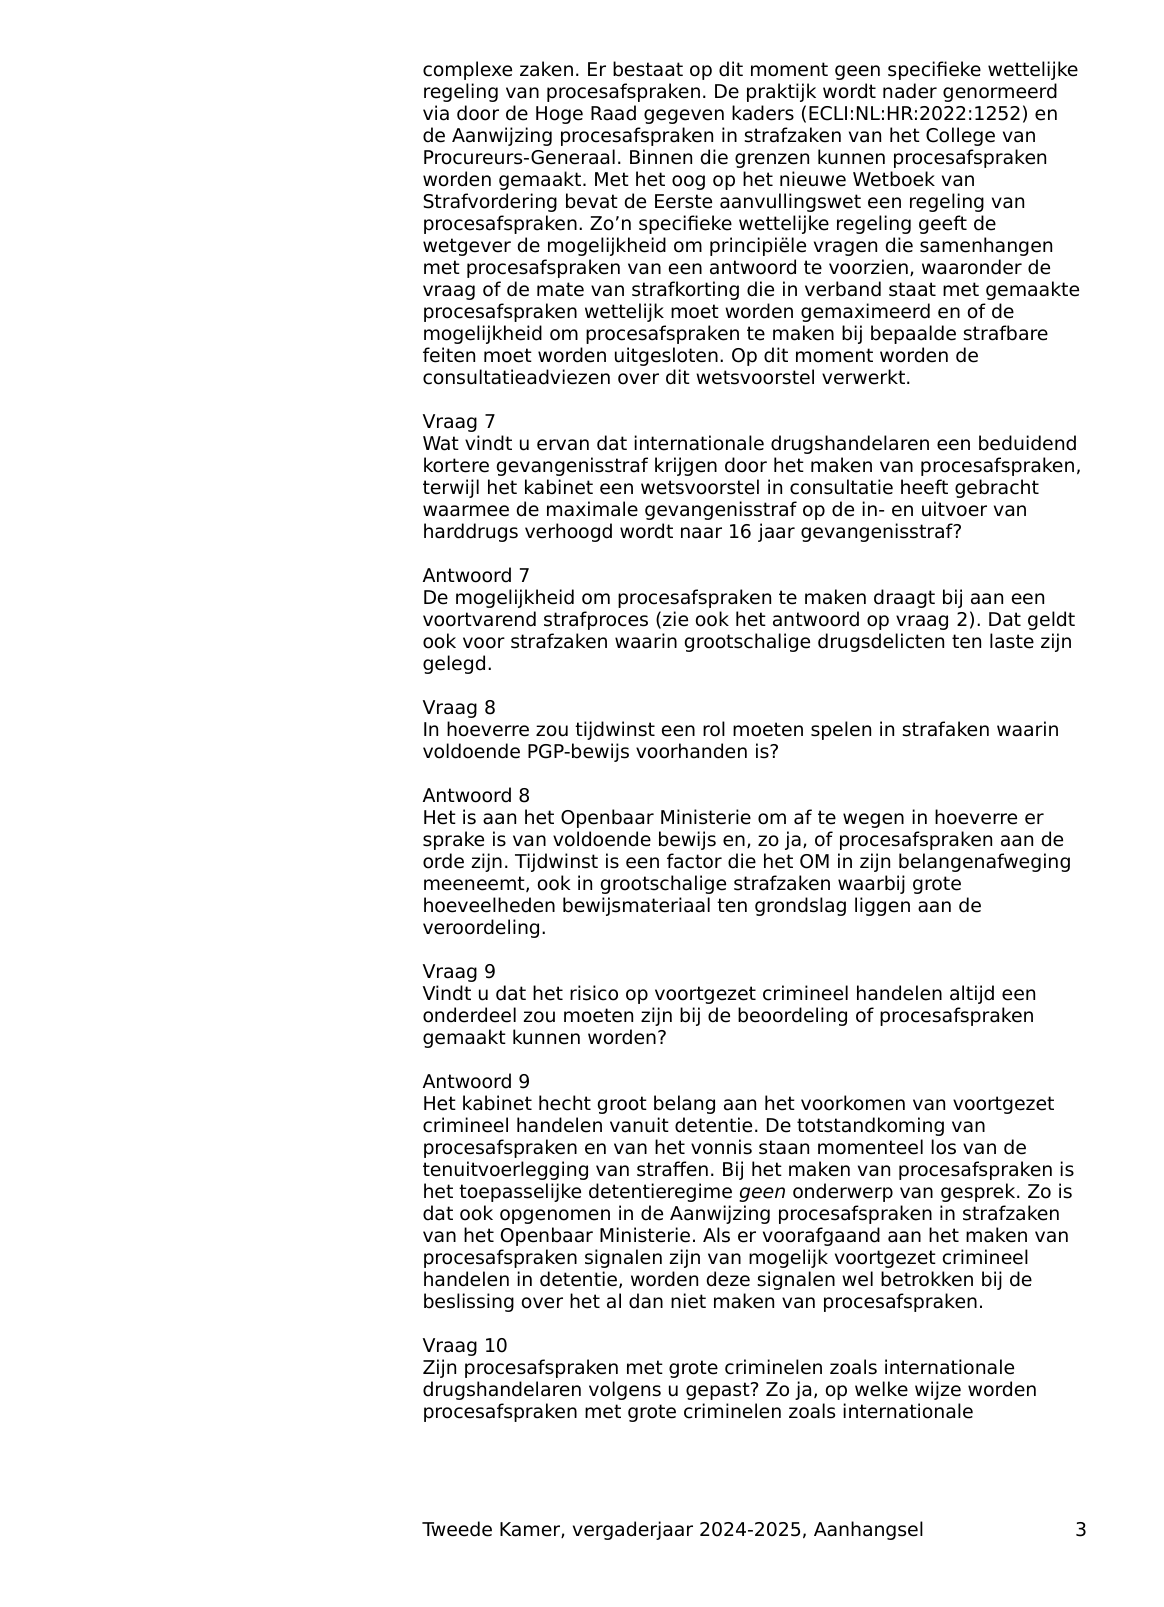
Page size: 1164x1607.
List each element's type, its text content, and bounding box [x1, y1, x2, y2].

text Vraag 10 [422, 1335, 1087, 1357]
text Zijn procesafspraken met grote criminelen zoals internationale drugshandelaren volgens u gepast? Zo ja, op welke wijze worden procesafspraken met grote criminelen zoals internationale [422, 1357, 1087, 1423]
text Het kabinet hecht groot belang aan het voorkomen van voortgezet crimineel handelen vanuit detentie. De totstandkoming van procesafspraken en van het vonnis staan momenteel los van de tenuitvoerlegging van straffen. Bij het maken van procesafspraken is het toepasselijke detentieregime geen onderwerp van gesprek. Zo is dat ook opgenomen in de Aanwijzing procesafspraken in strafzaken van het Openbaar Ministerie. Als er voorafgaand aan het maken van procesafspraken signalen zijn van mogelijk voortgezet crimineel handelen in detentie, worden deze signalen wel betrokken bij de beslissing over het al dan niet maken van procesafspraken. [422, 1093, 1087, 1313]
text Antwoord 8 [422, 785, 1087, 807]
text complexe zaken. Er bestaat op dit moment geen specifieke wettelijke regeling van procesafspraken. De praktijk wordt nader genormeerd via door de Hoge Raad gegeven kaders (ECLI:NL:HR:2022:1252) en de Aanwijzing procesafspraken in strafzaken van het College van Procureurs-Generaal. Binnen die grenzen kunnen procesafspraken worden gemaakt. Met het oog op het nieuwe Wetboek van Strafvordering bevat de Eerste aanvullingswet een regeling van procesafspraken. Zo’n specifieke wettelijke regeling geeft de wetgever de mogelijkheid om principiële vragen die samenhangen met procesafspraken van een antwoord te voorzien, waaronder de vraag of de mate van strafkorting die in verband staat met gemaakte procesafspraken wettelijk moet worden gemaximeerd en of de mogelijkheid om procesafspraken te maken bij bepaalde strafbare feiten moet worden uitgesloten. Op dit moment worden de consultatieadviezen over dit wetsvoorstel verwerkt. [422, 59, 1087, 389]
text Vraag 8 [422, 697, 1087, 719]
text Vraag 7 [422, 411, 1087, 433]
text Het is aan het Openbaar Ministerie om af te wegen in hoeverre er sprake is van voldoende bewijs en, zo ja, of procesafspraken aan de orde zijn. Tijdwinst is een factor die het OM in zijn belangenafweging meeneemt, ook in grootschalige strafzaken waarbij grote hoeveelheden bewijsmateriaal ten grondslag liggen aan de veroordeling. [422, 807, 1087, 939]
text De mogelijkheid om procesafspraken te maken draagt bij aan een voortvarend strafproces (zie ook het antwoord op vraag 2). Dat geldt ook voor strafzaken waarin grootschalige drugsdelicten ten laste zijn gelegd. [422, 587, 1087, 675]
text Antwoord 7 [422, 565, 1087, 587]
text Antwoord 9 [422, 1071, 1087, 1093]
text Wat vindt u ervan dat internationale drugshandelaren een beduidend kortere gevangenisstraf krijgen door het maken van procesafspraken, terwijl het kabinet een wetsvoorstel in consultatie heeft gebracht waarmee de maximale gevangenisstraf op de in- en uitvoer van harddrugs verhoogd wordt naar 16 jaar gevangenisstraf? [422, 433, 1087, 543]
text Vraag 9 [422, 961, 1087, 983]
text Vindt u dat het risico op voortgezet crimineel handelen altijd een onderdeel zou moeten zijn bij de beoordeling of procesafspraken gemaakt kunnen worden? [422, 983, 1087, 1049]
text In hoeverre zou tijdwinst een rol moeten spelen in strafaken waarin voldoende PGP-bewijs voorhanden is? [422, 719, 1087, 763]
